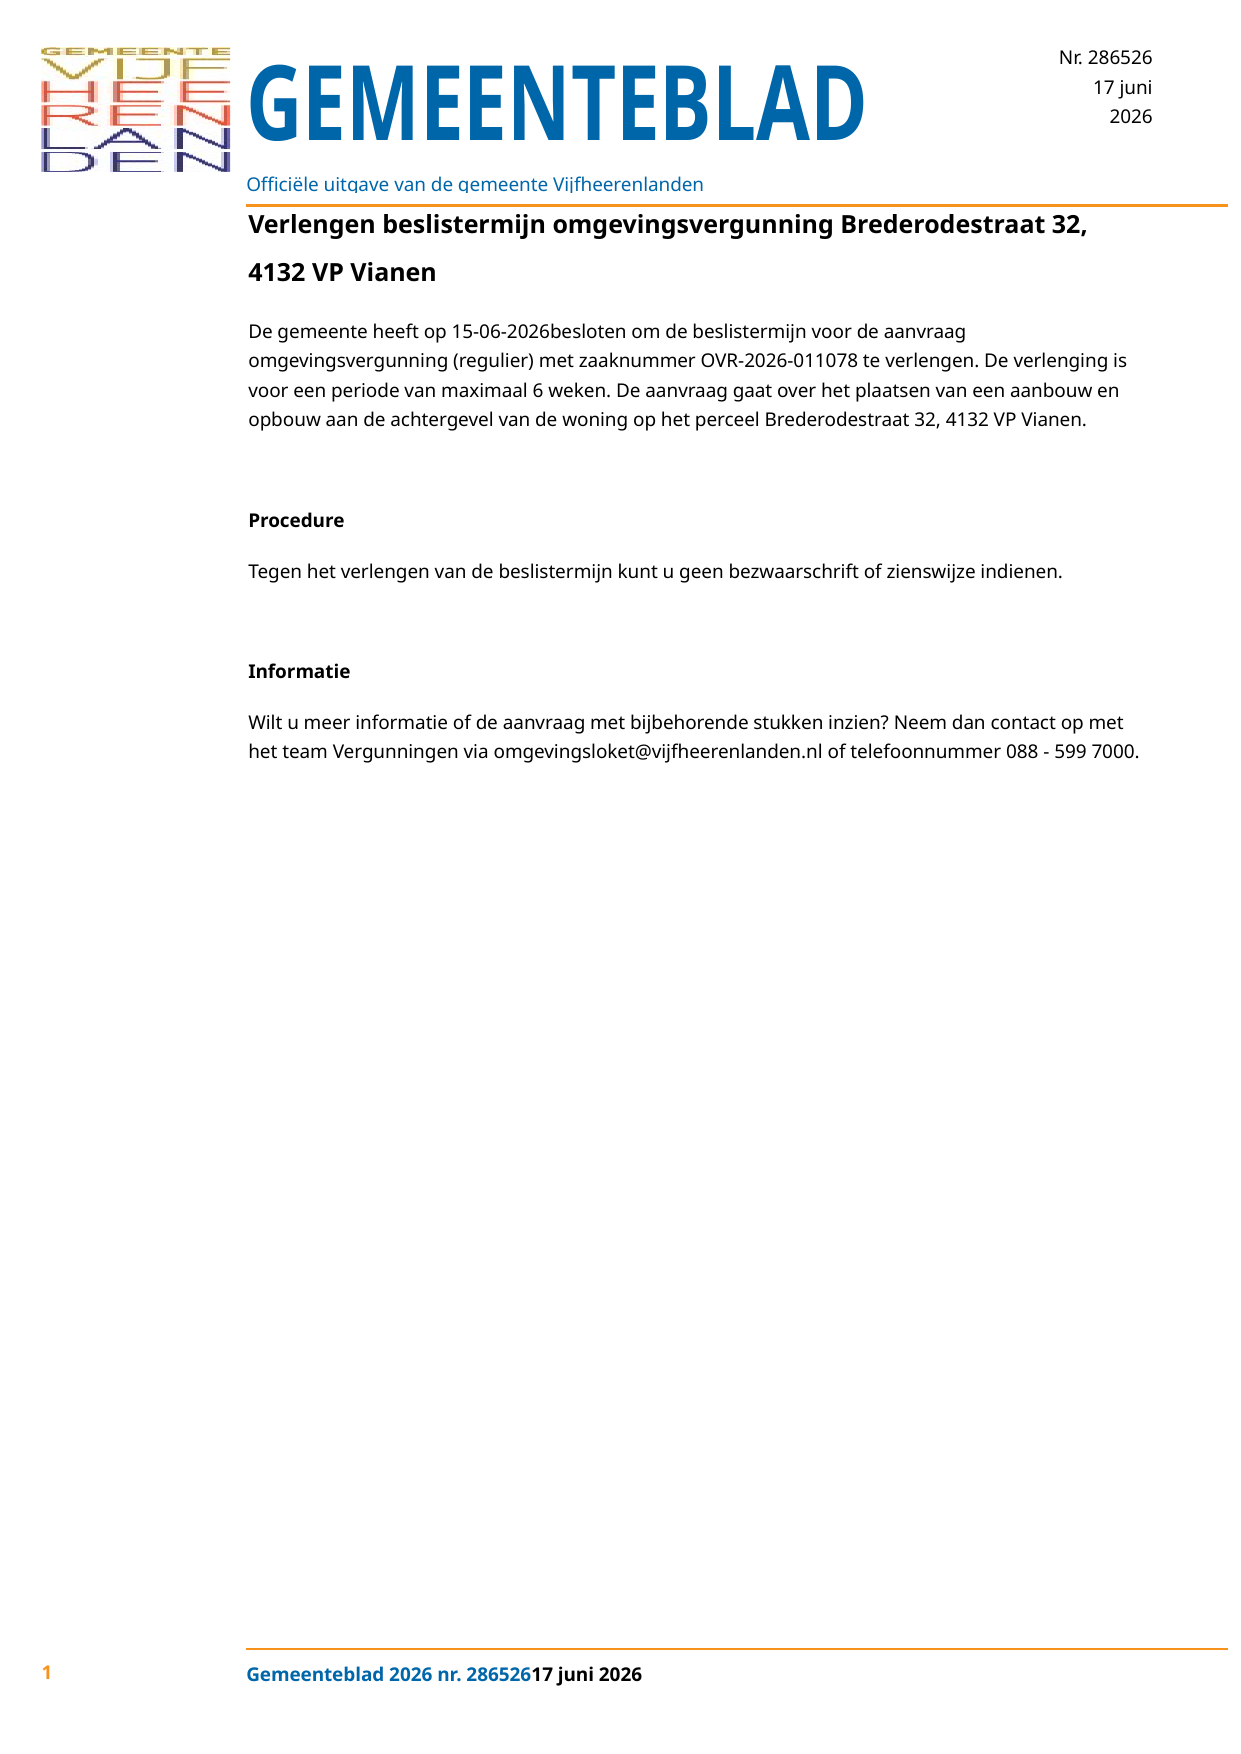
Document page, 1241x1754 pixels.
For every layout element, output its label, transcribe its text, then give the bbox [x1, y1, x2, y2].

text Verlengen beslistermijn omgevingsvergunning Brederodestraat 32, 4132 VP Vianen [248, 207, 1152, 288]
text De gemeente heeft op 15-06-2026besloten om de beslistermijn voor de aanvraag omgevingsvergunning (regulier) met zaaknummer OVR-2026-011078 te verlengen. De verlenging is voor een periode van maximaal 6 weken. De aanvraag gaat over het plaatsen van een aanbouw en opbouw aan de achtergevel van de woning op het perceel Brederodestraat 32, 4132 VP Vianen. [248, 318, 1152, 432]
text Wilt u meer informatie of de aanvraag met bijbehorende stukken inzien? Neem dan contact op met het team Vergunningen via omgevingsloket@vijfheerenlanden.nl of telefoonnummer 088 - 599 7000. [248, 709, 1152, 764]
text Informatie [248, 659, 1152, 684]
text Procedure [248, 507, 1152, 533]
text Tegen het verlengen van de beslistermijn kunt u geen bezwaarschrift of zienswijze indienen. [248, 558, 1152, 584]
picture [41, 47, 231, 172]
